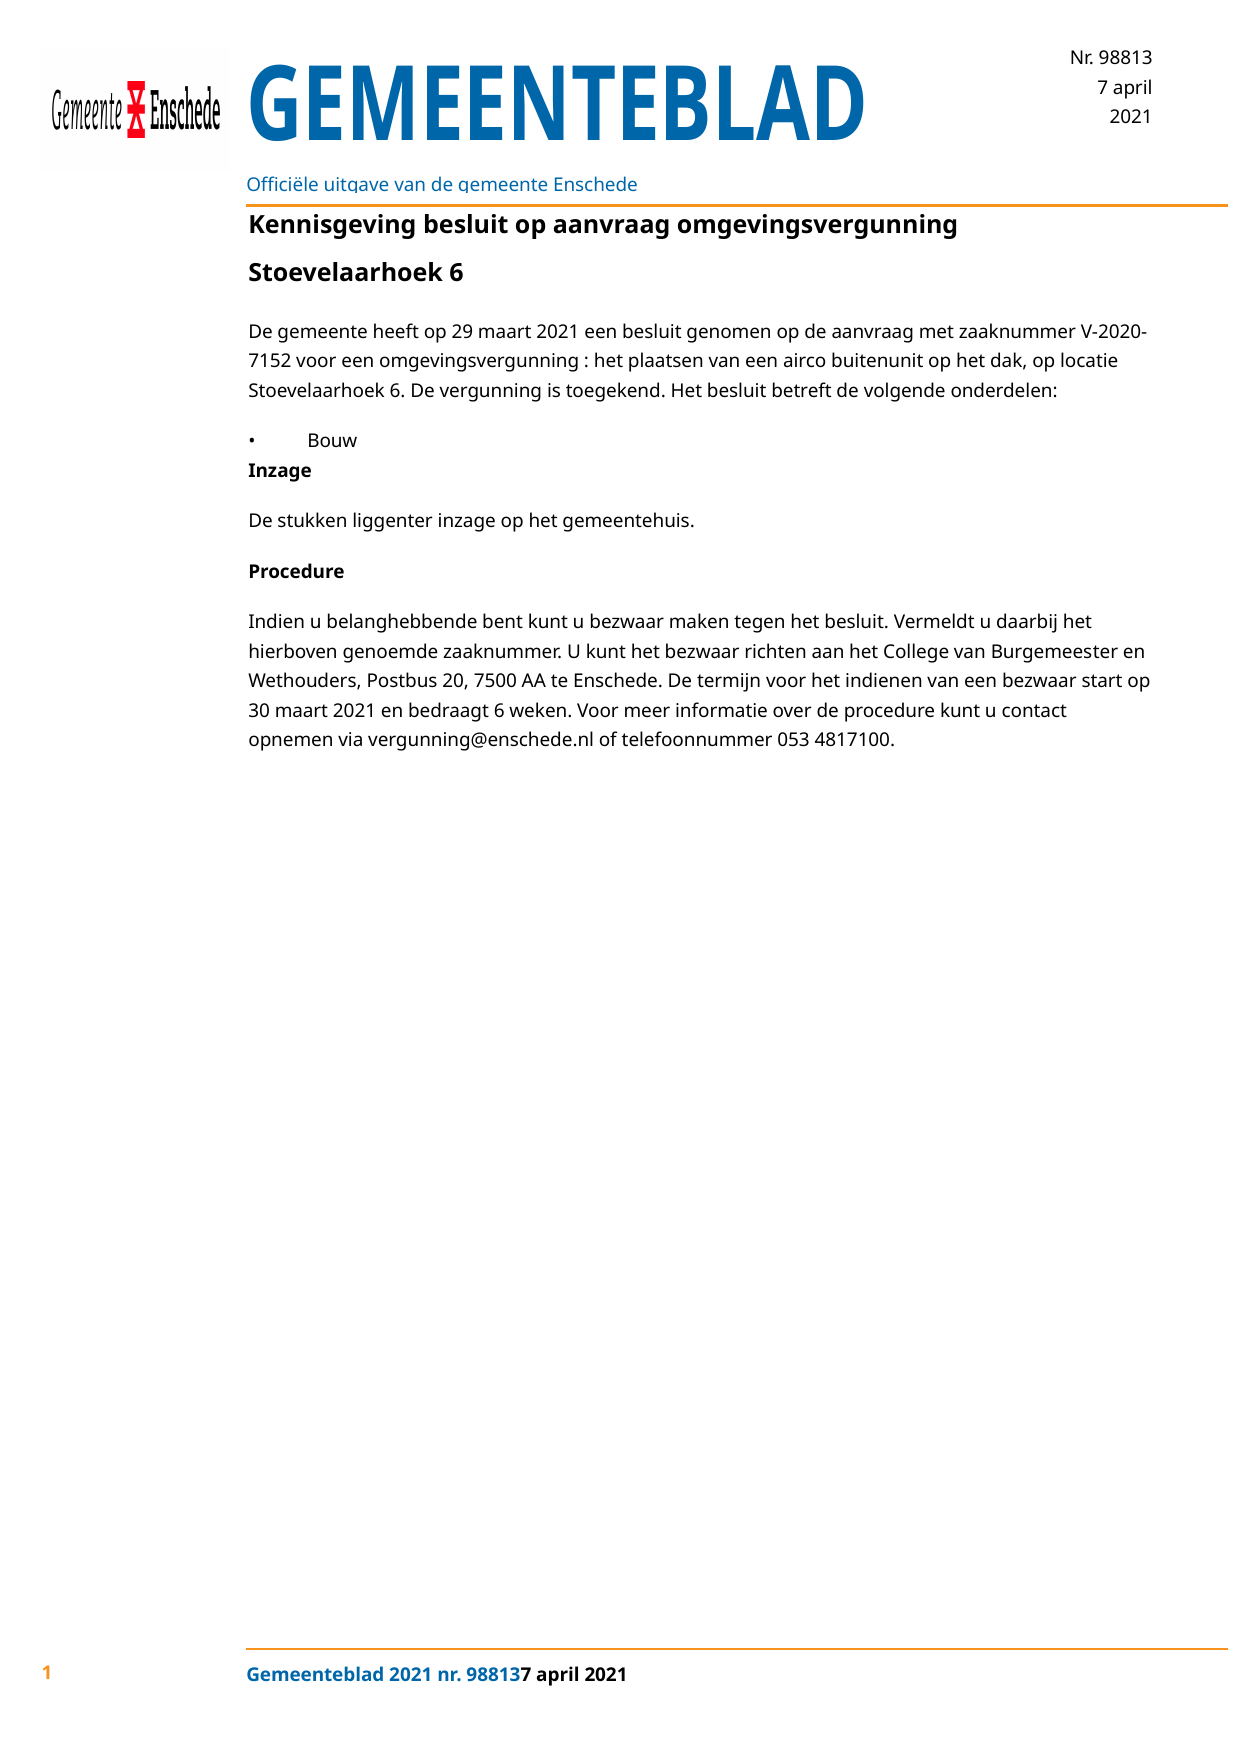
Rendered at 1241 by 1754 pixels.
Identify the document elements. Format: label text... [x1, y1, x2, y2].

text De gemeente heeft op 29 maart 2021 een besluit genomen op de aanvraag met zaaknummer V-2020-7152 voor een omgevingsvergunning : het plaatsen van een airco buitenunit op het dak, op locatie Stoevelaarhoek 6. De vergunning is toegekend. Het besluit betreft de volgende onderdelen: [248, 318, 1152, 403]
text Indien u belanghebbende bent kunt u bezwaar maken tegen het besluit. Vermeldt u daarbij het hierboven genoemde zaaknummer. U kunt het bezwaar richten aan het College van Burgemees­ter en Wethouders, Postbus 20, 7500 AA te Enschede. De termijn voor het indienen van een bezwaar start op 30 maart 2021 en bedraagt 6 weken. Voor meer informatie over de procedure kunt u contact opnemen via vergunning@enschede.nl of telefoonnummer 053 4817100. [248, 608, 1152, 752]
picture [41, 47, 231, 172]
list Bouw [248, 427, 1152, 453]
text Kennisgeving besluit op aanvraag omgevingsvergunning Stoevelaarhoek 6 [248, 207, 1152, 288]
text Inzage [248, 457, 1152, 483]
text De stukken liggenter inzage op het gemeentehuis. [248, 507, 1152, 533]
text Procedure [248, 558, 1152, 584]
